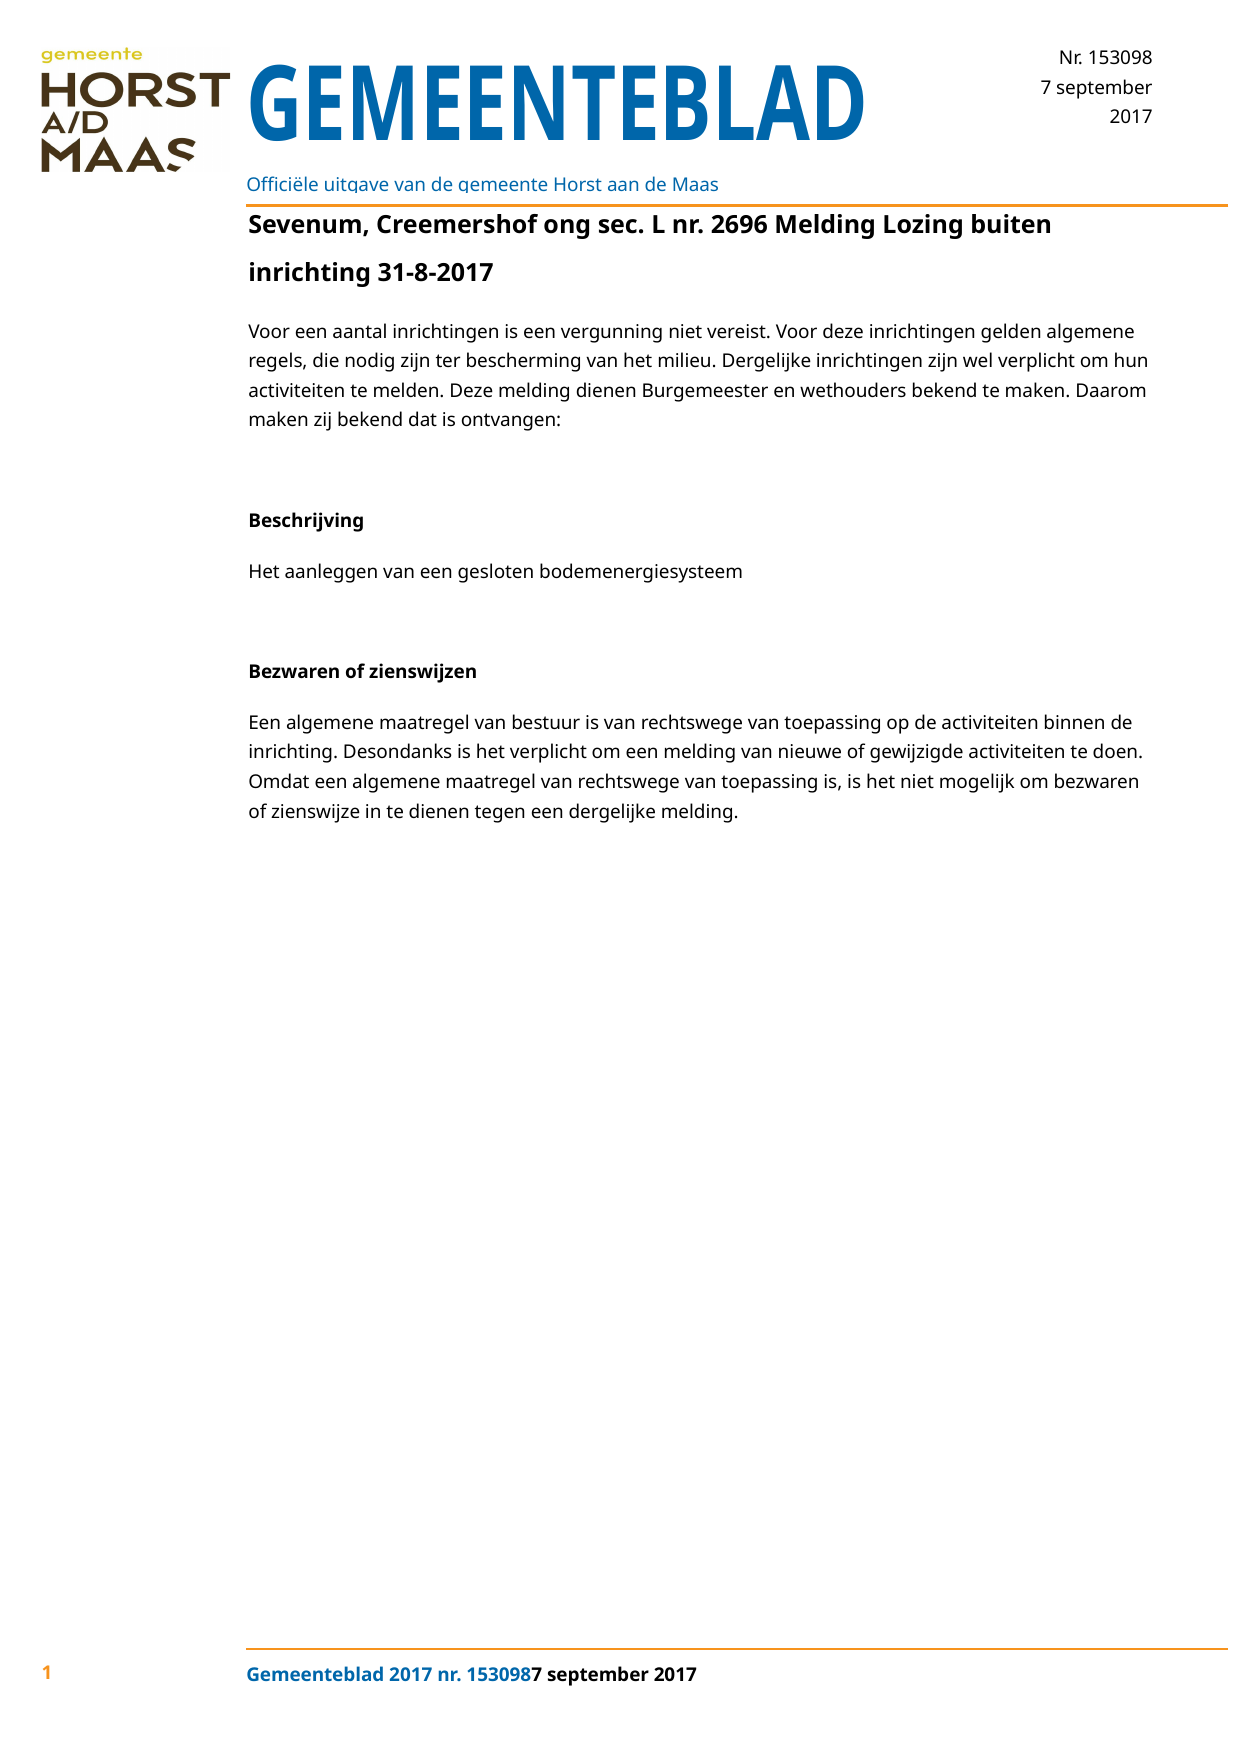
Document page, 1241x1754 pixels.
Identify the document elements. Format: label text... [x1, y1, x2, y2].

text Een algemene maatregel van bestuur is van rechtswege van toepassing op de activiteiten binnen de inrichting. Desondanks is het verplicht om een melding van nieuwe of gewijzigde activiteiten te doen. Omdat een algemene maatregel van rechtswege van toepassing is, is het niet mogelijk om bezwaren of zienswijze in te dienen tegen een dergelijke melding. [248, 709, 1152, 824]
text Het aanleggen van een gesloten bodemenergiesysteem [248, 558, 1152, 584]
text Bezwaren of zienswijzen [248, 659, 1152, 684]
picture [41, 47, 231, 172]
text Voor een aantal inrichtingen is een vergunning niet vereist. Voor deze inrichtingen gelden algemene regels, die nodig zijn ter bescherming van het milieu. Dergelijke inrichtingen zijn wel verplicht om hun activiteiten te melden. Deze melding dienen Burgemeester en wethouders bekend te maken. Daarom maken zij bekend dat is ontvangen: [248, 318, 1152, 432]
text Sevenum, Creemershof ong sec. L nr. 2696 Melding Lozing buiten inrichting 31-8-2017 [248, 207, 1152, 288]
text Beschrijving [248, 507, 1152, 533]
